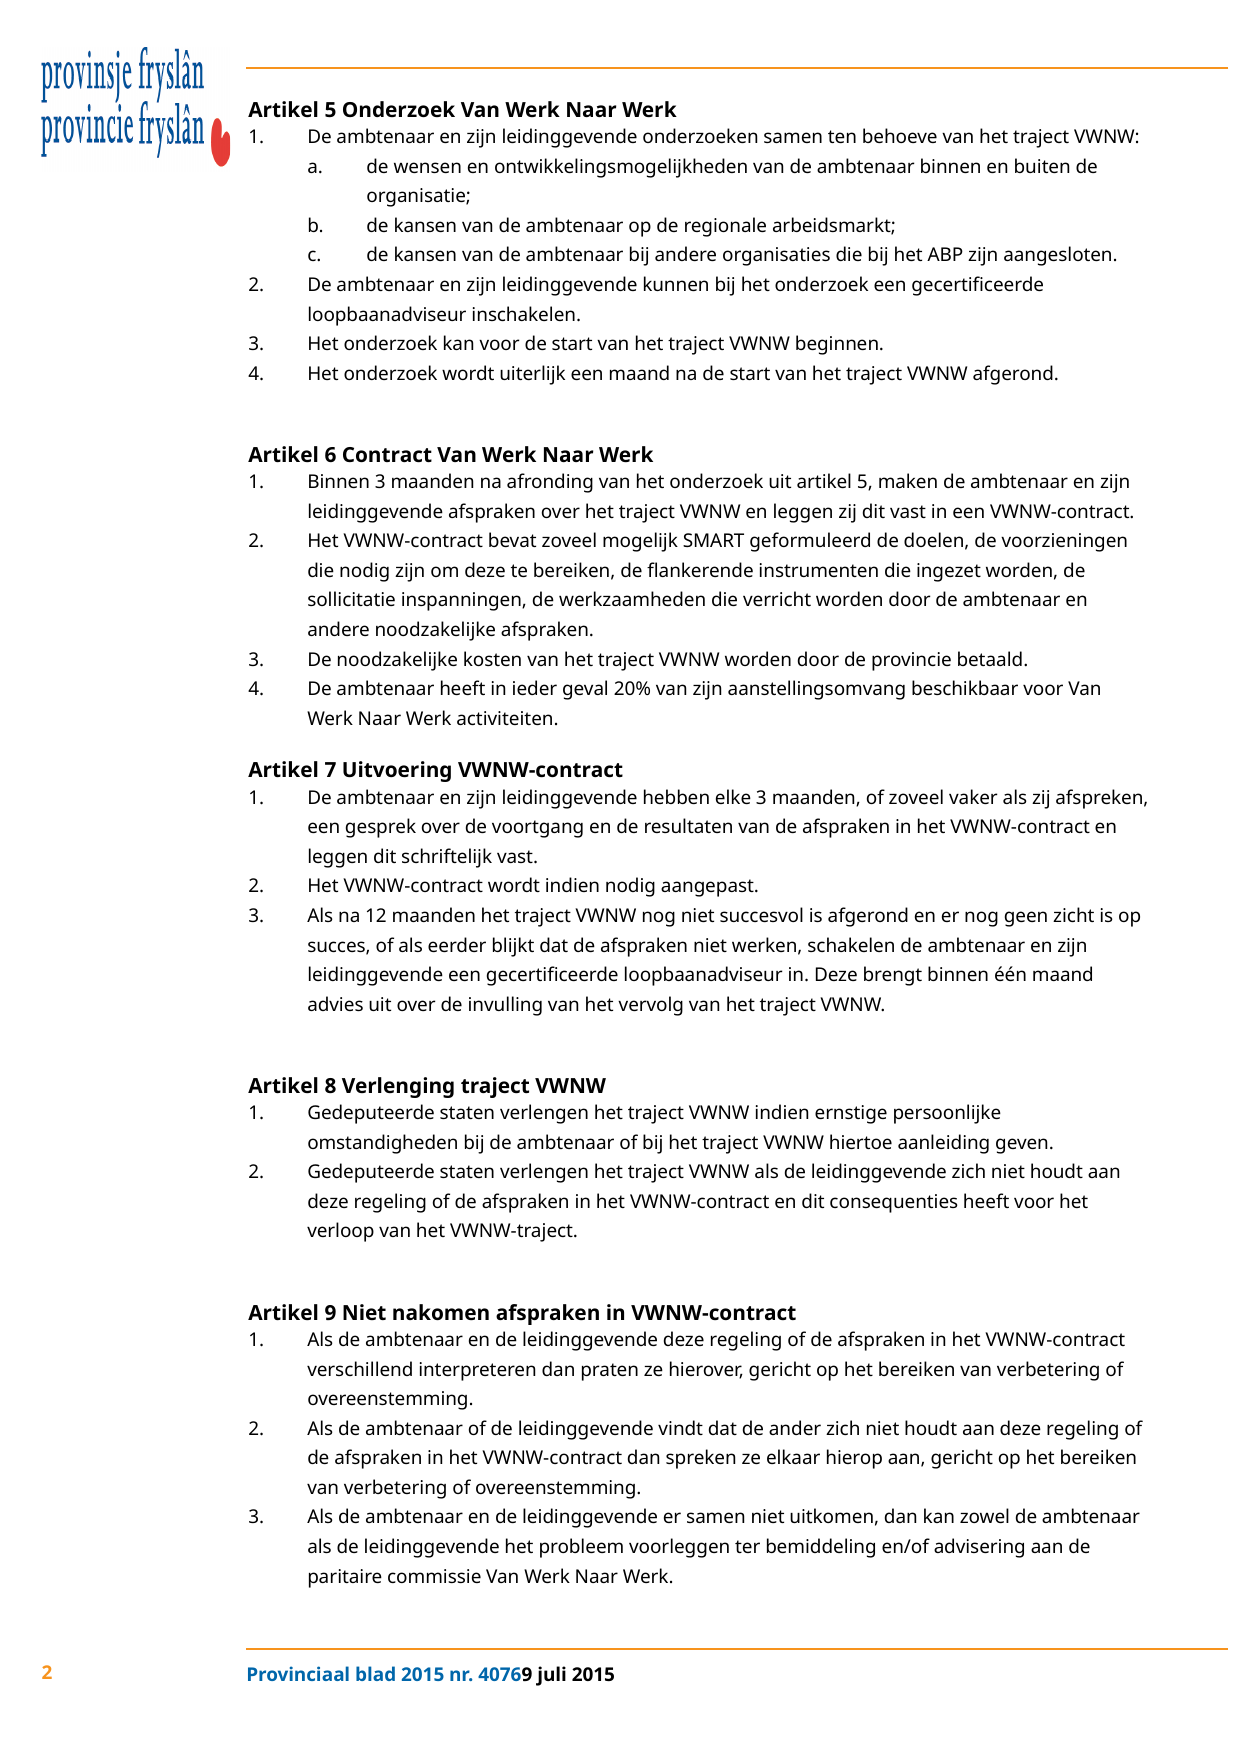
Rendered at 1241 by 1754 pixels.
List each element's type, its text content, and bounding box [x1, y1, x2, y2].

list Het onderzoek wordt uiterlijk een maand na de start van het traject VWNW afgerond. [248, 360, 1152, 386]
list de kansen van de ambtenaar bij andere organisaties die bij het ABP zijn aangesloten. [307, 242, 1152, 267]
list De ambtenaar en zijn leidinggevende onderzoeken samen ten behoeve van het traject VWNW: [248, 123, 1152, 149]
text Artikel 6 Contract Van Werk Naar Werk [248, 440, 1152, 468]
list De ambtenaar heeft in ieder geval 20% van zijn aanstellingsomvang beschikbaar voor Van Werk Naar Werk activiteiten. [248, 675, 1152, 731]
list Het VWNW-contract bevat zoveel mogelijk SMART geformuleerd de doelen, de voorzieningen die nodig zijn om deze te bereiken, de flankerende instrumenten die ingezet worden, de sollicitatie inspanningen, de werkzaamheden die verricht worden door de ambtenaar en andere noodzakelijke afspraken. [248, 527, 1152, 642]
list Het VWNW-contract wordt indien nodig aangepast. [248, 873, 1152, 898]
text Artikel 9 Niet nakomen afspraken in VWNW-contract [248, 1298, 1152, 1326]
picture [41, 47, 231, 172]
list de kansen van de ambtenaar op de regionale arbeidsmarkt; [307, 212, 1152, 238]
list Gedeputeerde staten verlengen het traject VWNW indien ernstige persoonlijke omstandigheden bij de ambtenaar of bij het traject VWNW hiertoe aanleiding geven. [248, 1099, 1152, 1155]
text Artikel 7 Uitvoering VWNW-contract [248, 755, 1152, 784]
list Als na 12 maanden het traject VWNW nog niet succesvol is afgerond en er nog geen zicht is op succes, of als eerder blijkt dat de afspraken niet werken, schakelen de ambtenaar en zijn leidinggevende een gecertificeerde loopbaanadviseur in. Deze brengt binnen één maand advies uit over de invulling van het vervolg van het traject VWNW. [248, 902, 1152, 1017]
list Het onderzoek kan voor de start van het traject VWNW beginnen. [248, 330, 1152, 356]
list de wensen en ontwikkelingsmogelijkheden van de ambtenaar binnen en buiten de organisatie; [307, 153, 1152, 208]
list De ambtenaar en zijn leidinggevende hebben elke 3 maanden, of zoveel vaker als zij afspreken, een gesprek over de voortgang en de resultaten van de afspraken in het VWNW-contract en leggen dit schriftelijk vast. [248, 784, 1152, 869]
list Als de ambtenaar en de leidinggevende deze regeling of de afspraken in het VWNW-contract verschillend interpreteren dan praten ze hierover, gericht op het bereiken van verbetering of overeenstemming. [248, 1326, 1152, 1411]
text Artikel 5 Onderzoek Van Werk Naar Werk [248, 95, 1152, 123]
list Als de ambtenaar of de leidinggevende vindt dat de ander zich niet houdt aan deze regeling of de afspraken in het VWNW-contract dan spreken ze elkaar hierop aan, gericht op het bereiken van verbetering of overeenstemming. [248, 1415, 1152, 1500]
list De noodzakelijke kosten van het traject VWNW worden door de provincie betaald. [248, 646, 1152, 672]
text Artikel 8 Verlenging traject VWNW [248, 1071, 1152, 1099]
list Als de ambtenaar en de leidinggevende er samen niet uitkomen, dan kan zowel de ambtenaar als de leidinggevende het probleem voorleggen ter bemiddeling en/of advisering aan de paritaire commissie Van Werk Naar Werk. [248, 1504, 1152, 1588]
list Binnen 3 maanden na afronding van het onderzoek uit artikel 5, maken de ambtenaar en zijn leidinggevende afspraken over het traject VWNW en leggen zij dit vast in een VWNW-contract. [248, 468, 1152, 524]
list De ambtenaar en zijn leidinggevende kunnen bij het onderzoek een gecertificeerde loopbaanadviseur inschakelen. [248, 271, 1152, 326]
list Gedeputeerde staten verlengen het traject VWNW als de leidinggevende zich niet houdt aan deze regeling of de afspraken in het VWNW-contract en dit consequenties heeft voor het verloop van het VWNW-traject. [248, 1158, 1152, 1243]
